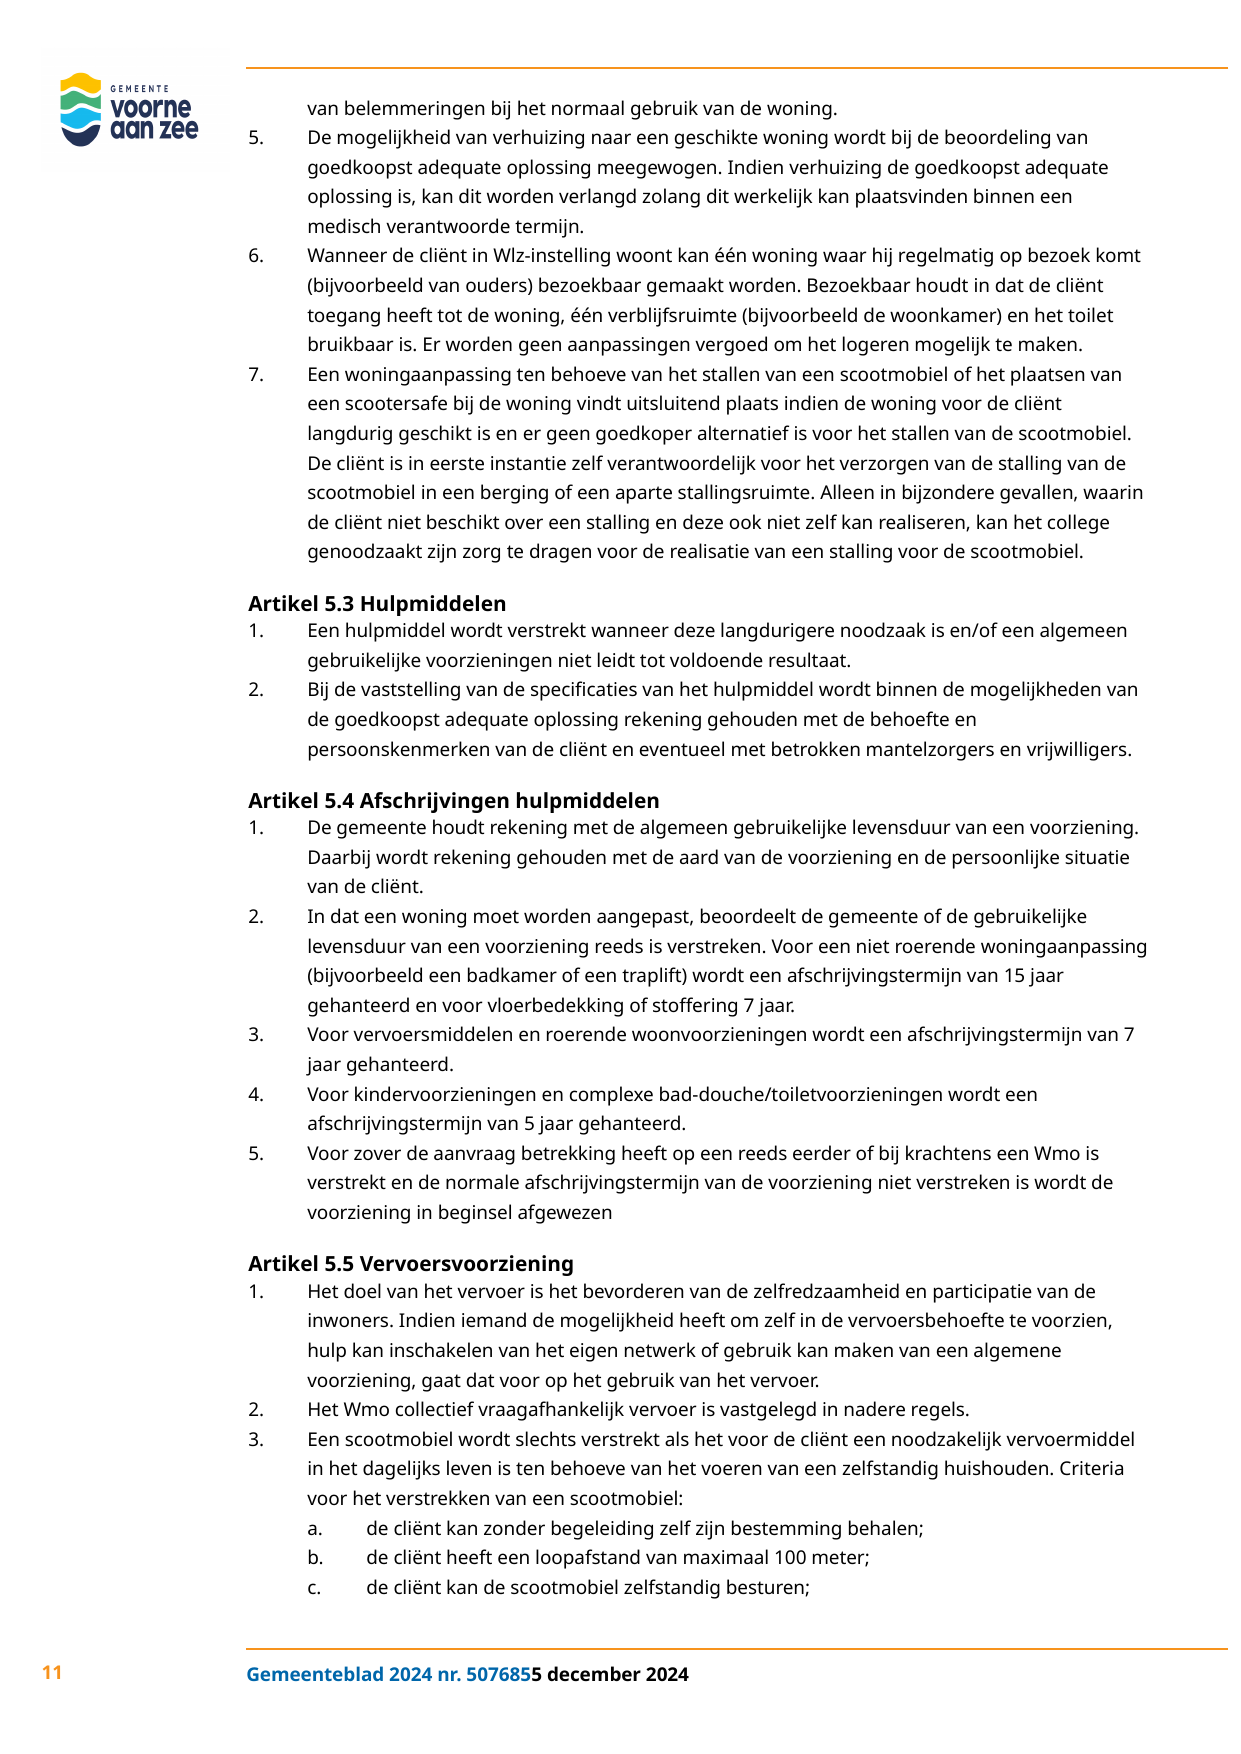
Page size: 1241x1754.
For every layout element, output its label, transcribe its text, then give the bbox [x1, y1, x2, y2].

list Een woningaanpassing ten behoeve van het stallen van een scootmobiel of het plaatsen van een scootersafe bij de woning vindt uitsluitend plaats indien de woning voor de cliënt langdurig geschikt is en er geen goedkoper alternatief is voor het stallen van de scootmobiel. De cliënt is in eerste instantie zelf verantwoordelijk voor het verzorgen van de stalling van de scootmobiel in een berging of een aparte stallingsruimte. Alleen in bijzondere gevallen, waarin de cliënt niet beschikt over een stalling en deze ook niet zelf kan realiseren, kan het college genoodzaakt zijn zorg te dragen voor de realisatie van een stalling voor de scootmobiel. [248, 361, 1152, 564]
list Een scootmobiel wordt slechts verstrekt als het voor de cliënt een noodzakelijk vervoermiddel in het dagelijks leven is ten behoeve van het voeren van een zelfstandig huishouden. Criteria voor het verstrekken van een scootmobiel: [248, 1426, 1152, 1511]
list Voor kindervoorzieningen en complexe bad-douche/toiletvoorzieningen wordt een afschrijvingstermijn van 5 jaar gehanteerd. [248, 1081, 1152, 1136]
picture [41, 47, 231, 172]
list Wanneer de cliënt in Wlz-instelling woont kan één woning waar hij regelmatig op bezoek komt (bijvoorbeeld van ouders) bezoekbaar gemaakt worden. Bezoekbaar houdt in dat de cliënt toegang heeft tot de woning, één verblijfsruimte (bijvoorbeeld de woonkamer) en het toilet bruikbaar is. Er worden geen aanpassingen vergoed om het logeren mogelijk te maken. [248, 243, 1152, 357]
text Artikel 5.3 Hulpmiddelen [248, 589, 1152, 617]
list de cliënt kan de scootmobiel zelfstandig besturen; [307, 1574, 1152, 1599]
list De mogelijkheid van verhuizing naar een geschikte woning wordt bij de beoordeling van goedkoopst adequate oplossing meegewogen. Indien verhuizing de goedkoopst adequate oplossing is, kan dit worden verlangd zolang dit werkelijk kan plaatsvinden binnen een medisch verantwoorde termijn. [248, 124, 1152, 239]
list Bij de vaststelling van de specificaties van het hulpmiddel wordt binnen de mogelijkheden van de goedkoopst adequate oplossing rekening gehouden met de behoefte en persoonskenmerken van de cliënt en eventueel met betrokken mantelzorgers en vrijwilligers. [248, 677, 1152, 761]
list Voor zover de aanvraag betrekking heeft op een reeds eerder of bij krachtens een Wmo is verstrekt en de normale afschrijvingstermijn van de voorziening niet verstreken is wordt de voorziening in beginsel afgewezen [248, 1140, 1152, 1225]
list de cliënt kan zonder begeleiding zelf zijn bestemming behalen; [307, 1515, 1152, 1540]
text Artikel 5.4 Afschrijvingen hulpmiddelen [248, 786, 1152, 814]
list De gemeente houdt rekening met de algemeen gebruikelijke levensduur van een voorziening. Daarbij wordt rekening gehouden met de aard van de voorziening en de persoonlijke situatie van de cliënt. [248, 814, 1152, 899]
list Voor vervoersmiddelen en roerende woonvoorzieningen wordt een afschrijvingstermijn van 7 jaar gehanteerd. [248, 1022, 1152, 1077]
list van belemmeringen bij het normaal gebruik van de woning. [248, 95, 1152, 121]
text Artikel 5.5 Vervoersvoorziening [248, 1249, 1152, 1278]
list In dat een woning moet worden aangepast, beoordeelt de gemeente of de gebruikelijke levensduur van een voorziening reeds is verstreken. Voor een niet roerende woningaanpassing (bijvoorbeeld een badkamer of een traplift) wordt een afschrijvingstermijn van 15 jaar gehanteerd en voor vloerbedekking of stoffering 7 jaar. [248, 903, 1152, 1018]
list Het Wmo collectief vraagafhankelijk vervoer is vastgelegd in nadere regels. [248, 1396, 1152, 1422]
list Een hulpmiddel wordt verstrekt wanneer deze langdurigere noodzaak is en/of een algemeen gebruikelijke voorzieningen niet leidt tot voldoende resultaat. [248, 617, 1152, 673]
list de cliënt heeft een loopafstand van maximaal 100 meter; [307, 1544, 1152, 1570]
list Het doel van het vervoer is het bevorderen van de zelfredzaamheid en participatie van de inwoners. Indien iemand de mogelijkheid heeft om zelf in de vervoersbehoefte te voorzien, hulp kan inschakelen van het eigen netwerk of gebruik kan maken van een algemene voorziening, gaat dat voor op het gebruik van het vervoer. [248, 1278, 1152, 1392]
